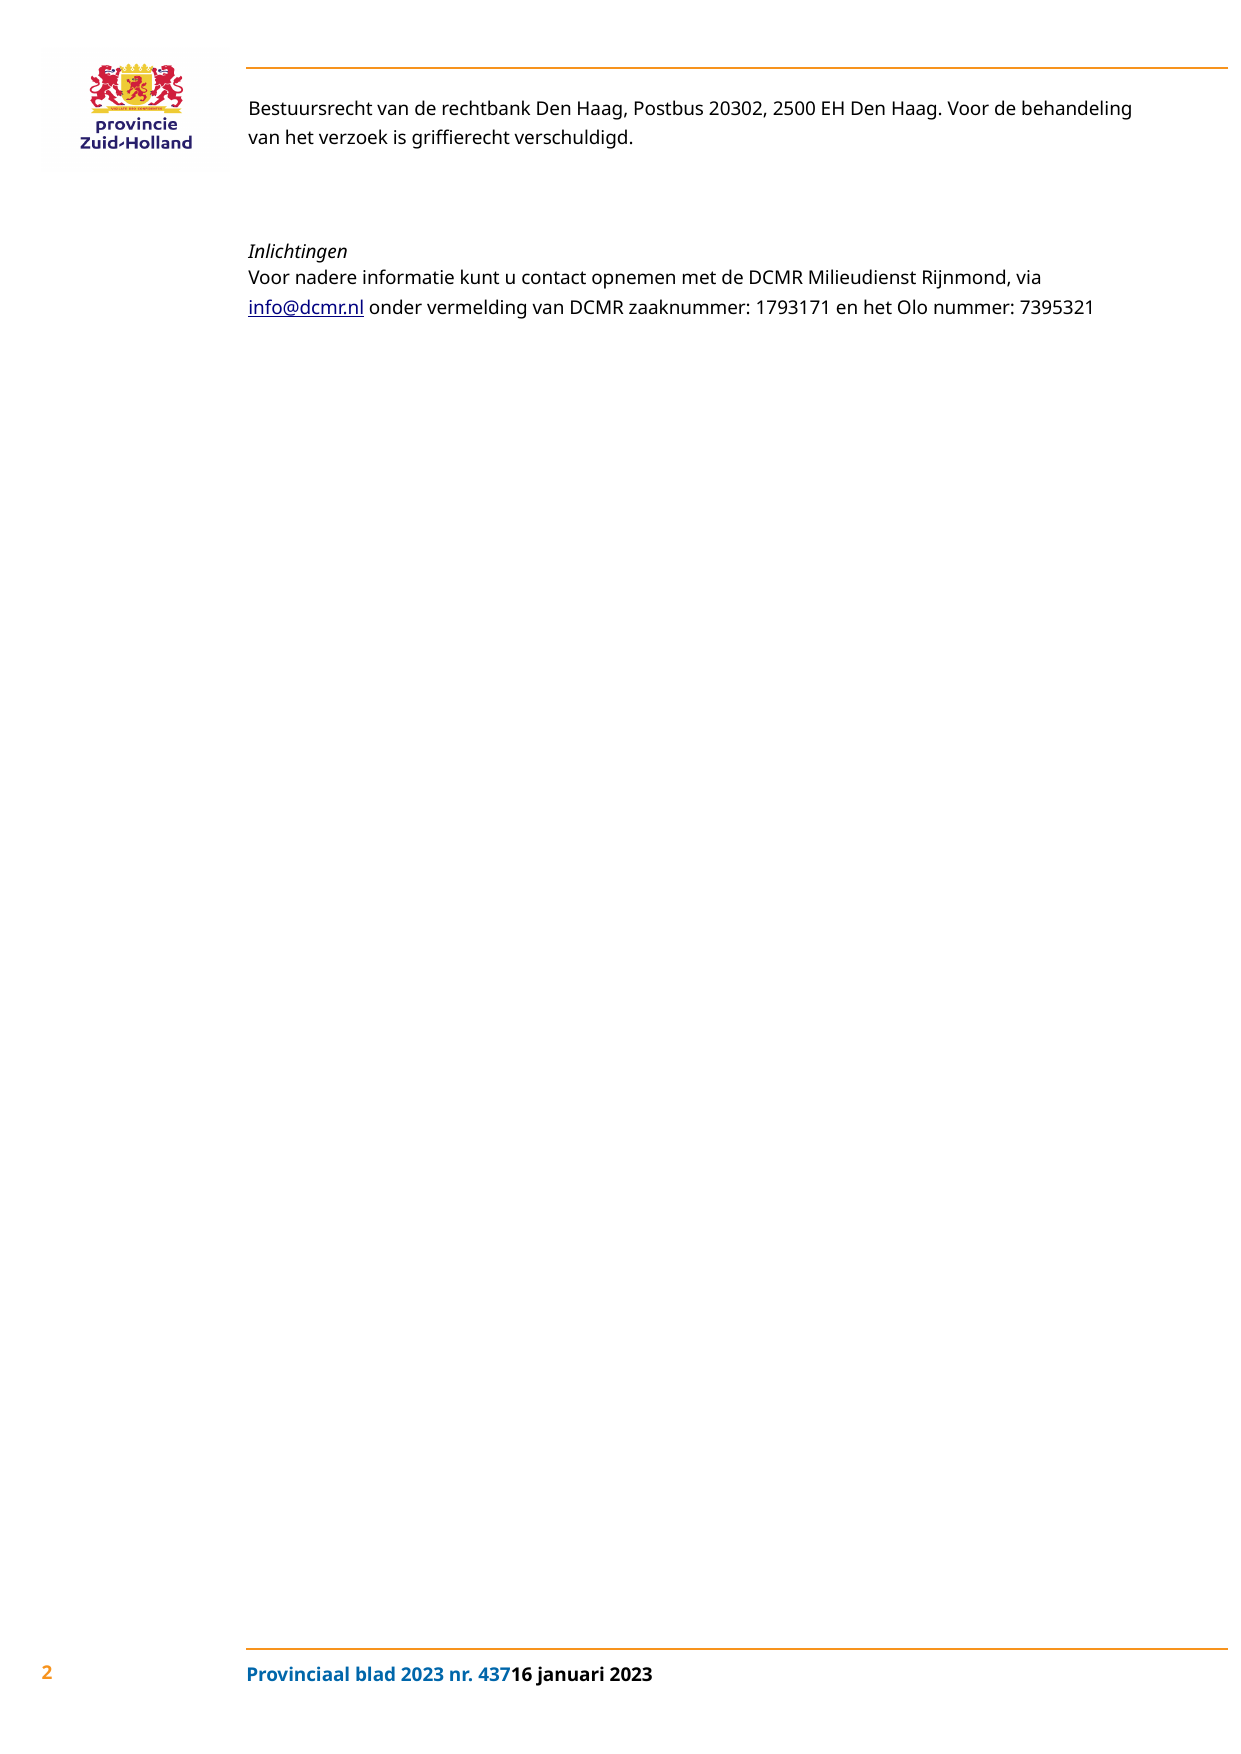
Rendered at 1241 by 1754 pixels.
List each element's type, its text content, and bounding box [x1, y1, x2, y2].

text Voor nadere informatie kunt u contact opnemen met de DCMR Milieudienst Rijnmond, via info@dcmr.nl onder vermelding van DCMR zaaknummer: 1793171 en het Olo nummer: 7395321 [248, 264, 1152, 320]
text Bestuursrecht van de rechtbank Den Haag, Postbus 20302, 2500 EH Den Haag. Voor de behandeling van het verzoek is griffierecht verschuldigd. [248, 95, 1152, 150]
text Inlichtingen [248, 239, 1152, 264]
picture [41, 47, 231, 172]
